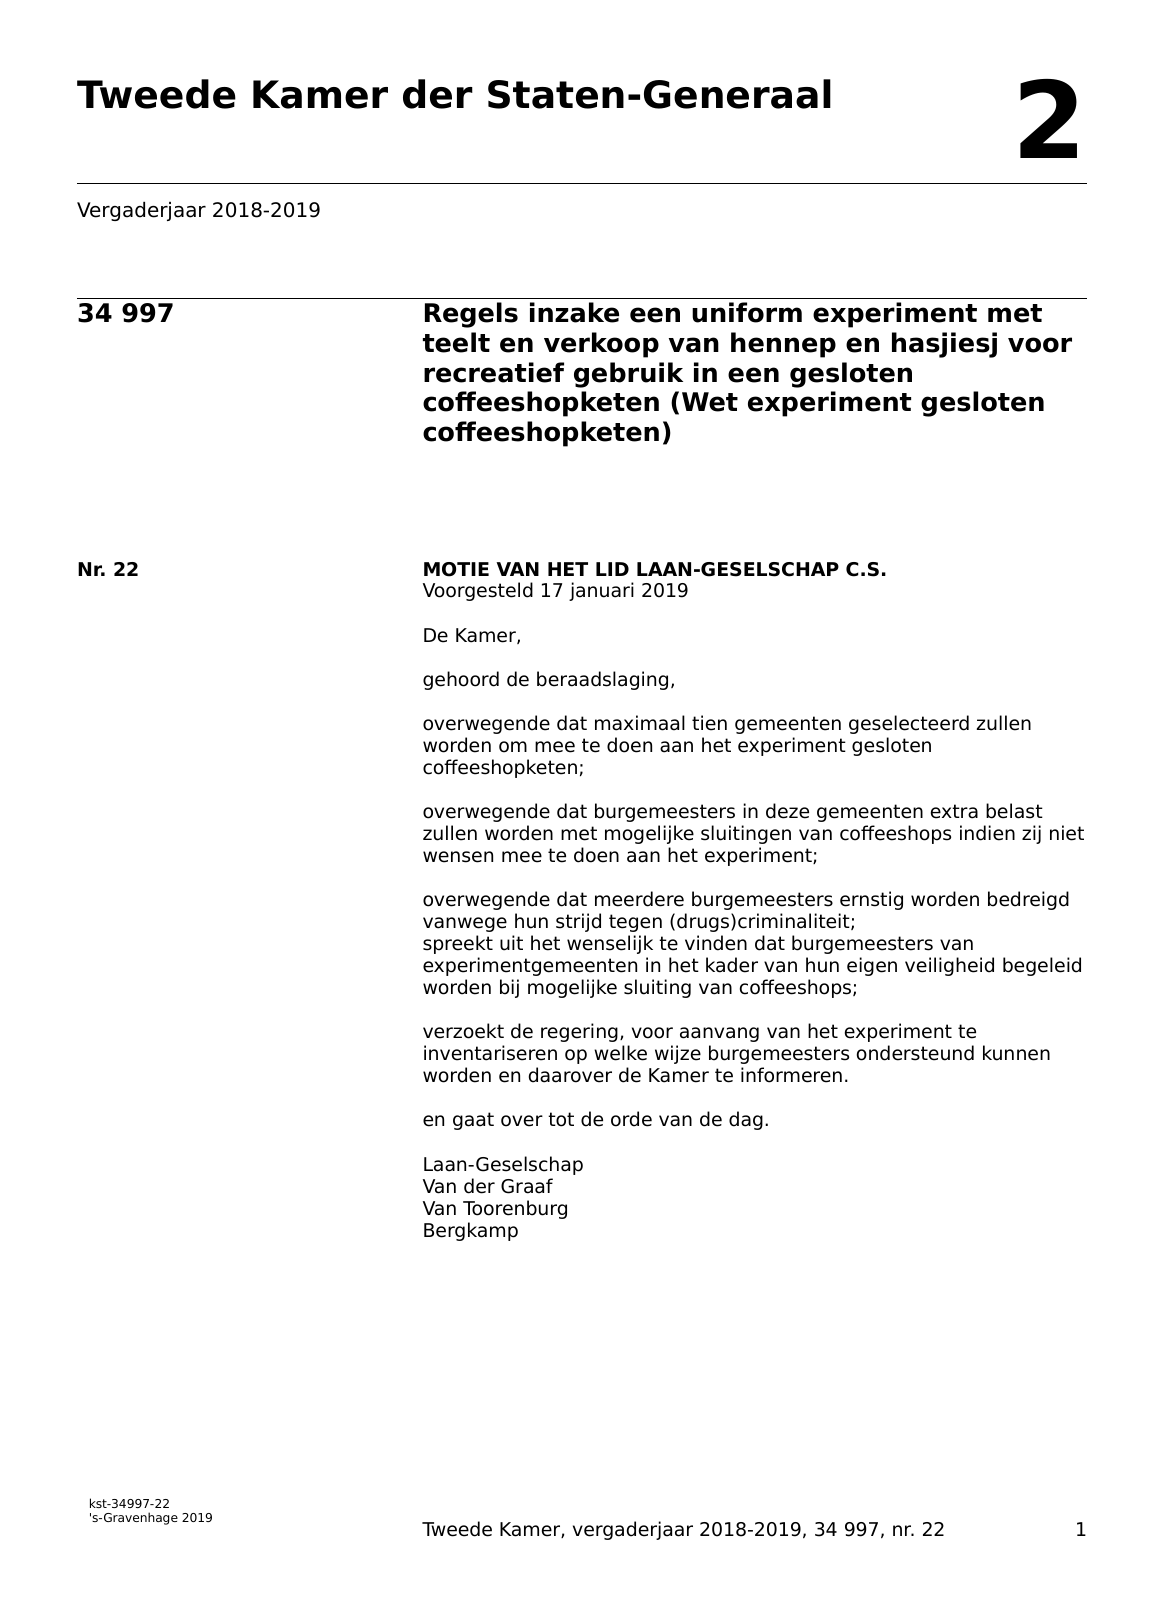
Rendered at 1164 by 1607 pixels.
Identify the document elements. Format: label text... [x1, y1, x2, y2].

table_cell Vergaderjaar 2018-2019 [77, 184, 1087, 298]
text 's-Gravenhage 2019 [88, 1511, 323, 1525]
text overwegende dat meerdere burgemeesters ernstig worden bedreigd vanwege hun strijd tegen (drugs)criminaliteit; [422, 889, 1087, 933]
text overwegende dat burgemeesters in deze gemeenten extra belast zullen worden met mogelijke sluitingen van coffeeshops indien zij niet wensen mee te doen aan het experiment; [422, 801, 1087, 867]
text en gaat over tot de orde van de dag. [422, 1109, 1087, 1131]
text spreekt uit het wenselijk te vinden dat burgemeesters van experimentgemeenten in het kader van hun eigen veiligheid begeleid worden bij mogelijke sluiting van coffeeshops; [422, 933, 1087, 999]
text Van der Graaf [422, 1176, 1087, 1197]
text Voorgesteld 17 januari 2019 [422, 580, 1087, 602]
text verzoekt de regering, voor aanvang van het experiment te inventariseren op welke wijze burgemeesters ondersteund kunnen worden en daarover de Kamer te informeren. [422, 1021, 1087, 1087]
subtitle Nr. 22 MOTIE VAN HET LID LAAN-GESELSCHAP C.S. [77, 558, 1087, 580]
text kst-34997-22 [88, 1497, 323, 1511]
text Laan-Geselschap [422, 1153, 1087, 1176]
text De Kamer, [422, 624, 1087, 647]
text overwegende dat maximaal tien gemeenten geselecteerd zullen worden om mee te doen aan het experiment gesloten coffeeshopketen; [422, 713, 1087, 779]
text gehoord de beraadslaging, [422, 669, 1087, 691]
table_header 2 [886, 59, 1087, 183]
subtitle 34 997 Regels inzake een uniform experiment met teelt en verkoop van hennep en hasjiesj voor recreatief gebruik in een gesloten coffeeshopketen (Wet experiment gesloten coffeeshopketen) [77, 299, 1087, 447]
text Van Toorenburg [422, 1197, 1087, 1219]
table_header Tweede Kamer der Staten-Generaal [77, 59, 886, 183]
text Bergkamp [422, 1219, 1087, 1241]
